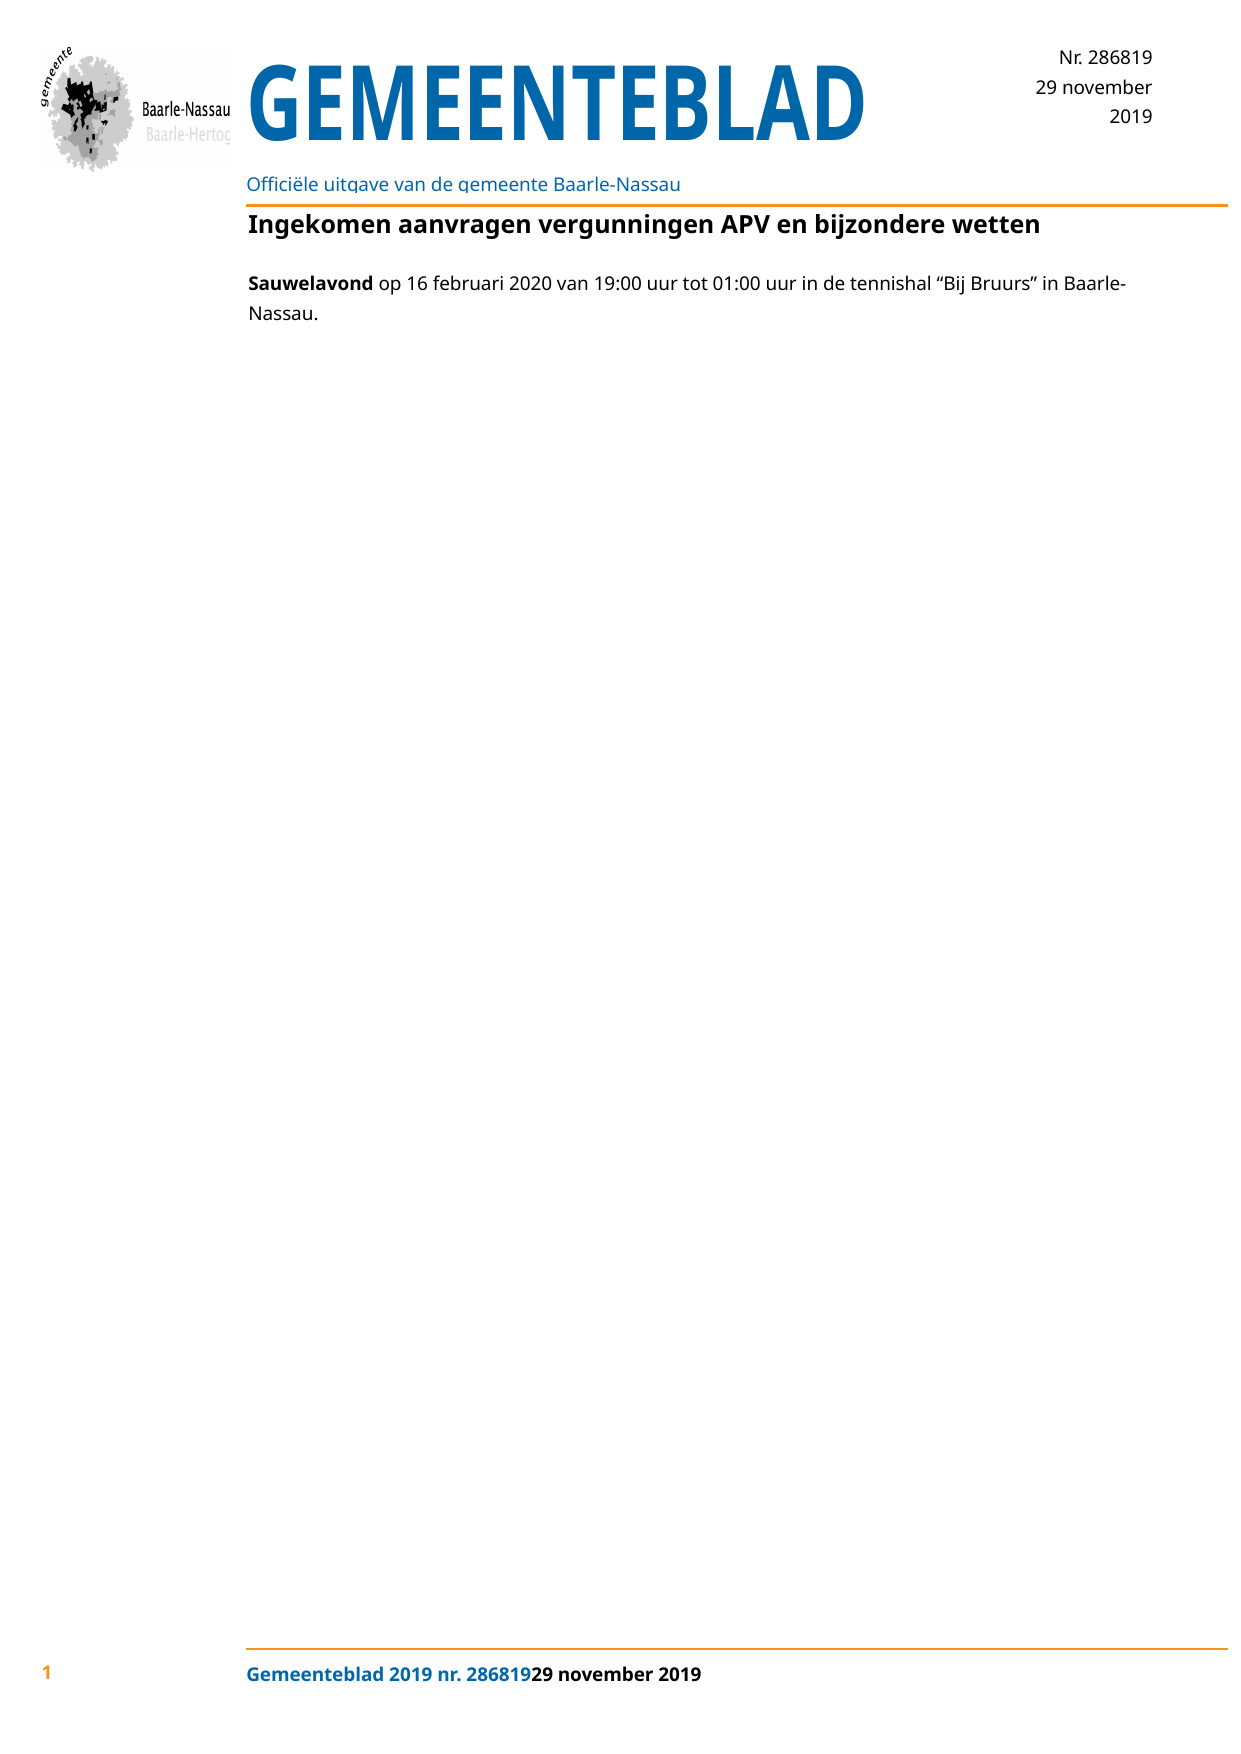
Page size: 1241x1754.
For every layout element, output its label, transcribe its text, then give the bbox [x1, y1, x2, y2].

picture [41, 47, 231, 172]
text Ingekomen aanvragen vergunningen APV en bijzondere wetten [248, 207, 1152, 241]
text Sauwelavond op 16 februari 2020 van 19:00 uur tot 01:00 uur in de tennishal “Bij Bruurs” in Baarle-Nassau. [248, 270, 1152, 326]
